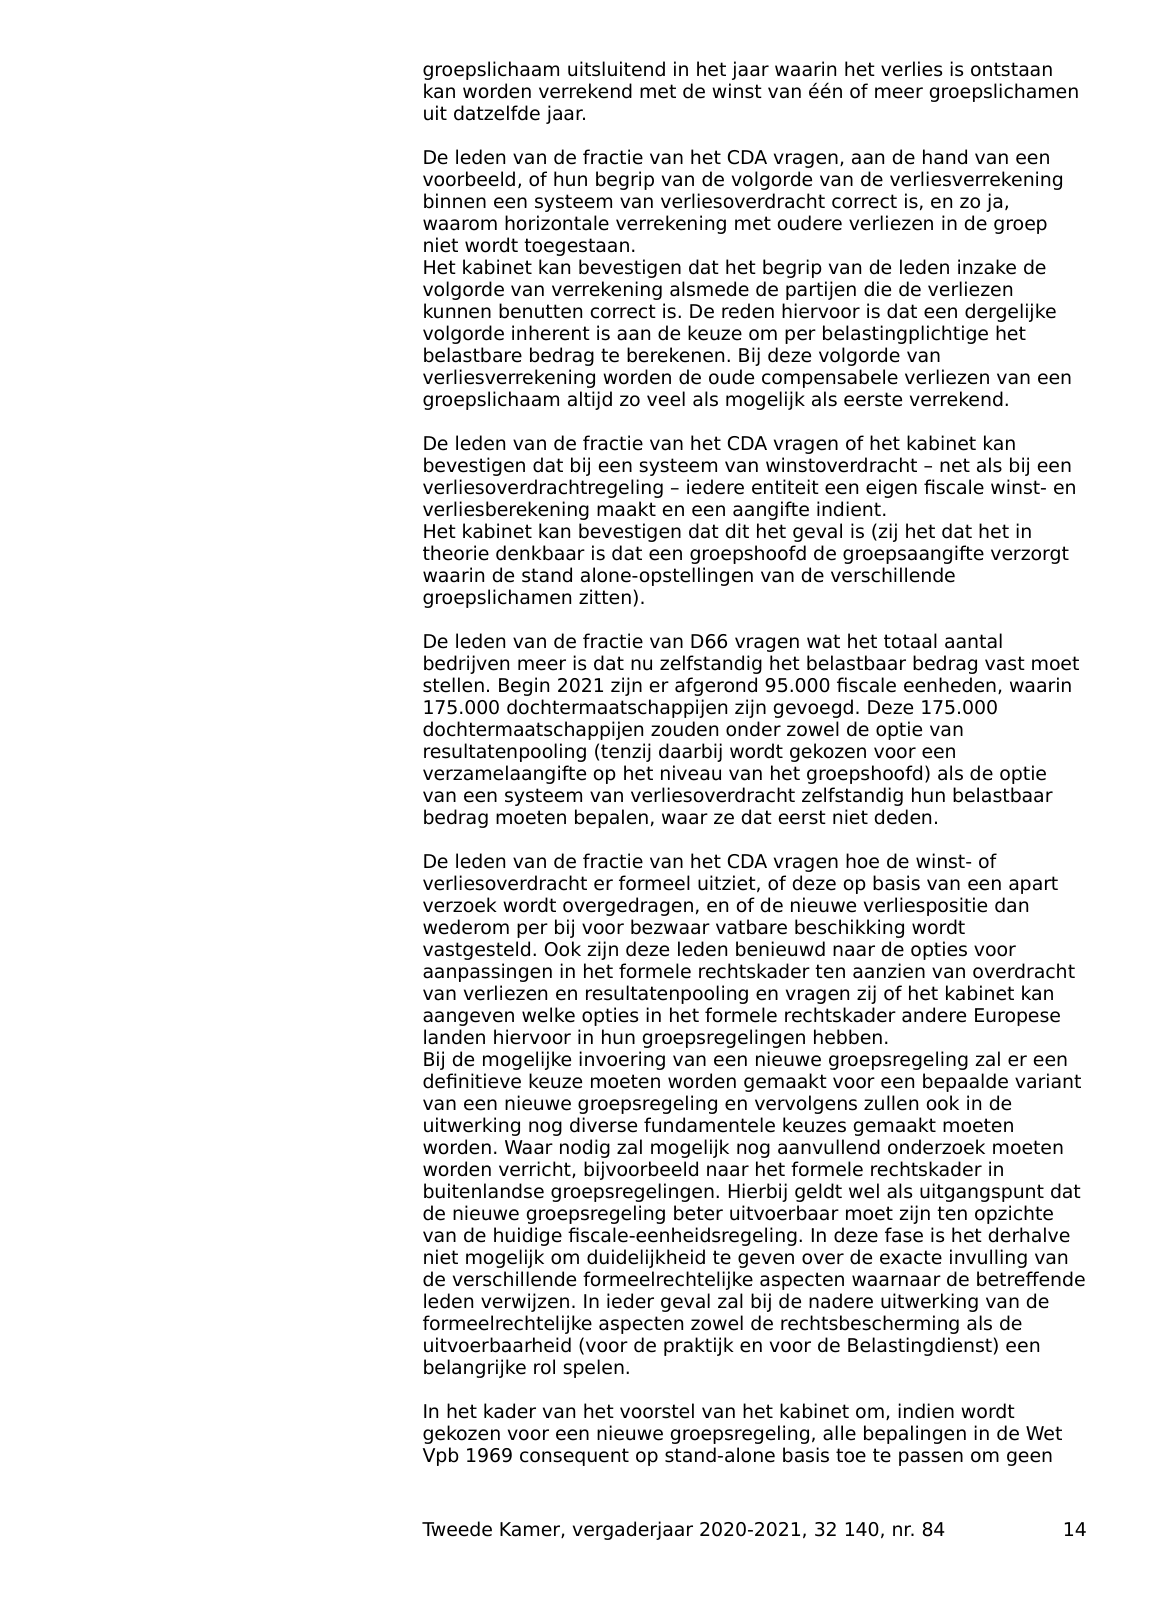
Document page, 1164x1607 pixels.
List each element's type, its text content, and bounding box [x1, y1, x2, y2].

text Het kabinet kan bevestigen dat dit het geval is (zij het dat het in theorie denkbaar is dat een groepshoofd de groepsaangifte verzorgt waarin de stand alone-opstellingen van de verschillende groepslichamen zitten). [422, 521, 1087, 609]
text De leden van de fractie van D66 vragen wat het totaal aantal bedrijven meer is dat nu zelfstandig het belastbaar bedrag vast moet stellen. Begin 2021 zijn er afgerond 95.000 fiscale eenheden, waarin 175.000 dochtermaatschappijen zijn gevoegd. Deze 175.000 dochtermaatschappijen zouden onder zowel de optie van resultatenpooling (tenzij daarbij wordt gekozen voor een verzamelaangifte op het niveau van het groepshoofd) als de optie van een systeem van verliesoverdracht zelfstandig hun belastbaar bedrag moeten bepalen, waar ze dat eerst niet deden. [422, 631, 1087, 829]
text De leden van de fractie van het CDA vragen of het kabinet kan bevestigen dat bij een systeem van winstoverdracht – net als bij een verliesoverdrachtregeling – iedere entiteit een eigen fiscale winst- en verliesberekening maakt en een aangifte indient. [422, 433, 1087, 521]
text In het kader van het voorstel van het kabinet om, indien wordt gekozen voor een nieuwe groepsregeling, alle bepalingen in de Wet Vpb 1969 consequent op stand-alone basis toe te passen om geen [422, 1401, 1087, 1467]
text Bij de mogelijke invoering van een nieuwe groepsregeling zal er een definitieve keuze moeten worden gemaakt voor een bepaalde variant van een nieuwe groepsregeling en vervolgens zullen ook in de uitwerking nog diverse fundamentele keuzes gemaakt moeten worden. Waar nodig zal mogelijk nog aanvullend onderzoek moeten worden verricht, bijvoorbeeld naar het formele rechtskader in buitenlandse groepsregelingen. Hierbij geldt wel als uitgangspunt dat de nieuwe groepsregeling beter uitvoerbaar moet zijn ten opzichte van de huidige fiscale-eenheidsregeling. In deze fase is het derhalve niet mogelijk om duidelijkheid te geven over de exacte invulling van de verschillende formeelrechtelijke aspecten waarnaar de betreffende leden verwijzen. In ieder geval zal bij de nadere uitwerking van de formeelrechtelijke aspecten zowel de rechtsbescherming als de uitvoerbaarheid (voor de praktijk en voor de Belastingdienst) een belangrijke rol spelen. [422, 1049, 1087, 1379]
text Het kabinet kan bevestigen dat het begrip van de leden inzake de volgorde van verrekening alsmede de partijen die de verliezen kunnen benutten correct is. De reden hiervoor is dat een dergelijke volgorde inherent is aan de keuze om per belastingplichtige het belastbare bedrag te berekenen. Bij deze volgorde van verliesverrekening worden de oude compensabele verliezen van een groepslichaam altijd zo veel als mogelijk als eerste verrekend. [422, 257, 1087, 411]
text De leden van de fractie van het CDA vragen hoe de winst- of verliesoverdracht er formeel uitziet, of deze op basis van een apart verzoek wordt overgedragen, en of de nieuwe verliespositie dan wederom per bij voor bezwaar vatbare beschikking wordt vastgesteld. Ook zijn deze leden benieuwd naar de opties voor aanpassingen in het formele rechtskader ten aanzien van overdracht van verliezen en resultatenpooling en vragen zij of het kabinet kan aangeven welke opties in het formele rechtskader andere Europese landen hiervoor in hun groepsregelingen hebben. [422, 851, 1087, 1049]
text groepslichaam uitsluitend in het jaar waarin het verlies is ontstaan kan worden verrekend met de winst van één of meer groepslichamen uit datzelfde jaar. [422, 59, 1087, 125]
text De leden van de fractie van het CDA vragen, aan de hand van een voorbeeld, of hun begrip van de volgorde van de verliesverrekening binnen een systeem van verliesoverdracht correct is, en zo ja, waarom horizontale verrekening met oudere verliezen in de groep niet wordt toegestaan. [422, 147, 1087, 257]
